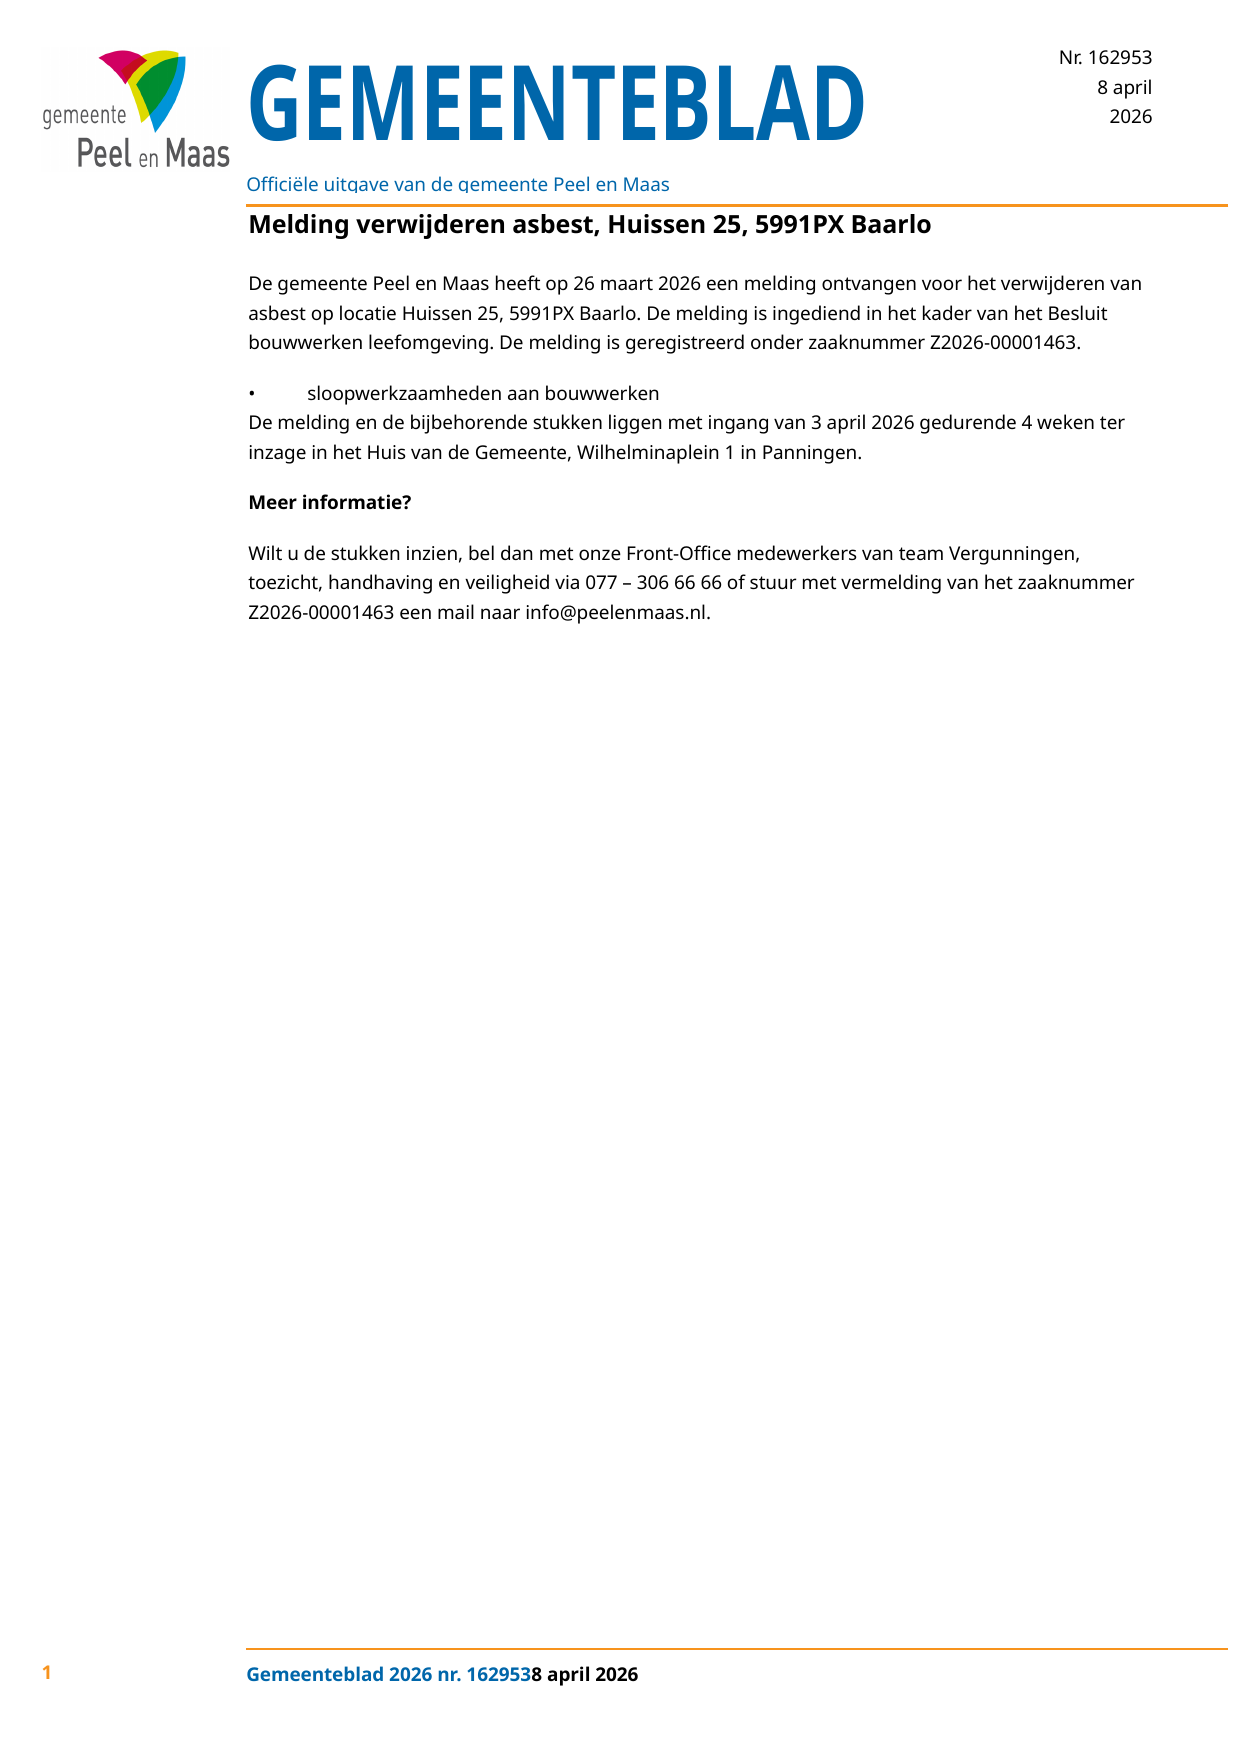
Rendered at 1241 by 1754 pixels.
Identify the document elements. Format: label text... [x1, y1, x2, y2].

text Melding verwijderen asbest, Huissen 25, 5991PX Baarlo [248, 207, 1152, 241]
list sloopwerkzaamheden aan bouwwerken [248, 380, 1152, 406]
text De melding en de bijbehorende stukken liggen met ingang van 3 april 2026 gedurende 4 weken ter inzage in het Huis van de Gemeente, Wilhelminaplein 1 in Panningen. [248, 409, 1152, 465]
text De gemeente Peel en Maas heeft op 26 maart 2026 een melding ontvangen voor het verwijderen van asbest op locatie Huissen 25, 5991PX Baarlo. De melding is ingediend in het kader van het Besluit bouwwerken leefomgeving. De melding is geregistreerd onder zaaknummer Z2026-00001463. [248, 270, 1152, 355]
text Meer informatie? [248, 489, 1152, 515]
picture [41, 47, 231, 172]
text Wilt u de stukken inzien, bel dan met onze Front-Office medewerkers van team Vergunningen, toezicht, handhaving en veiligheid via 077 – 306 66 66 of stuur met vermelding van het zaaknummer Z2026-00001463 een mail naar info@peelenmaas.nl. [248, 540, 1152, 625]
